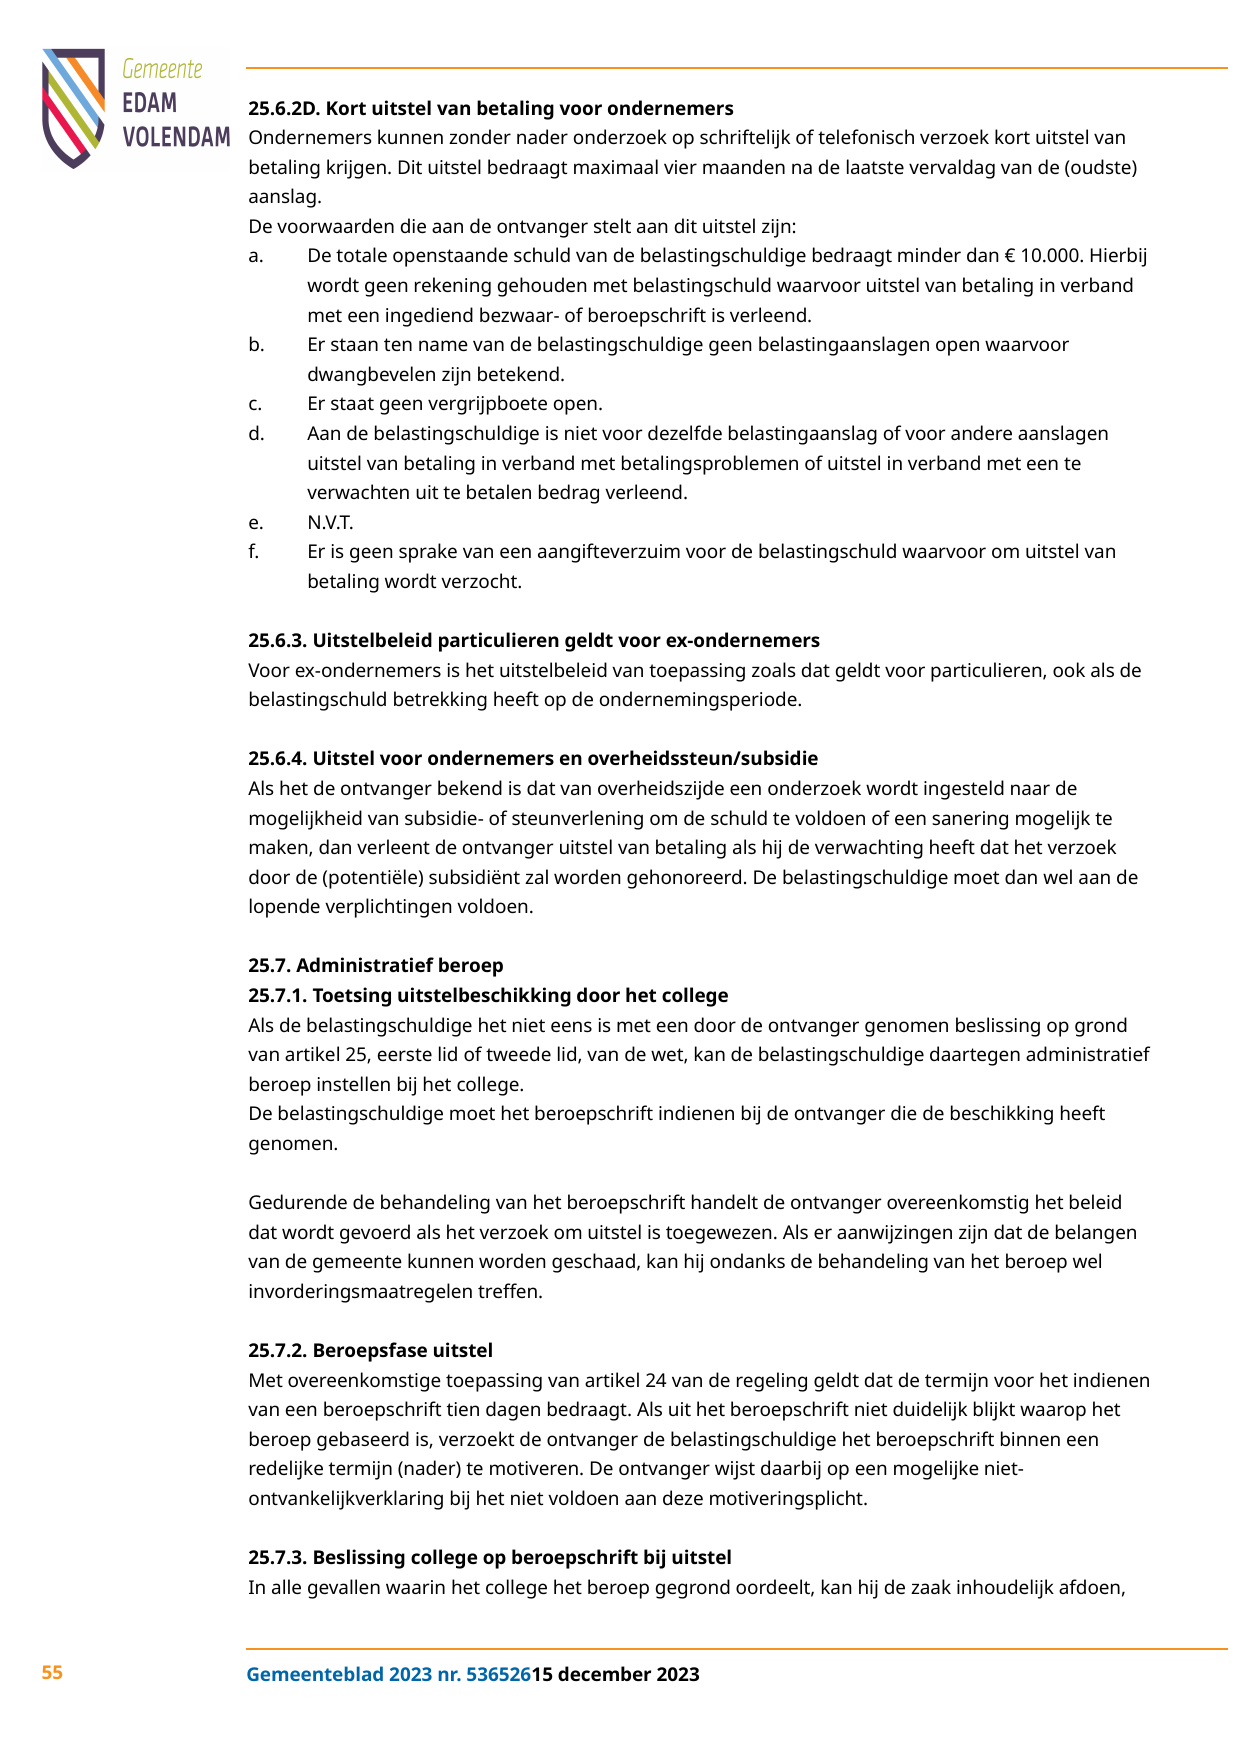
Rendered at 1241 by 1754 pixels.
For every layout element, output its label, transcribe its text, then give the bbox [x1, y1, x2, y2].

text 25.6.2D. Kort uitstel van betaling voor ondernemers [248, 95, 1152, 121]
text In alle gevallen waarin het college het beroep gegrond oordeelt, kan hij de zaak inhoudelijk afdoen, [248, 1574, 1152, 1600]
list Er staan ten name van de belastingschuldige geen belastingaanslagen open waarvoor dwangbevelen zijn betekend. [248, 331, 1152, 387]
list Aan de belastingschuldige is niet voor dezelfde belastingaanslag of voor andere aanslagen uitstel van betaling in verband met betalingsproblemen of uitstel in verband met een te verwachten uit te betalen bedrag verleend. [248, 420, 1152, 505]
text De voorwaarden die aan de ontvanger stelt aan dit uitstel zijn: [248, 213, 1152, 239]
list Er is geen sprake van een aangifteverzuim voor de belastingschuld waarvoor om uitstel van betaling wordt verzocht. [248, 538, 1152, 594]
text Als de belastingschuldige het niet eens is met een door de ontvanger genomen beslissing op grond van artikel 25, eerste lid of tweede lid, van de wet, kan de belastingschuldige daartegen administratief beroep instellen bij het college. [248, 1012, 1152, 1097]
list De totale openstaande schuld van de belastingschuldige bedraagt minder dan € 10.000. Hierbij wordt geen rekening gehouden met belastingschuld waarvoor uitstel van betaling in verband met een ingediend bezwaar- of beroepschrift is verleend. [248, 243, 1152, 328]
list Er staat geen vergrijpboete open. [248, 391, 1152, 416]
text Voor ex-ondernemers is het uitstelbeleid van toepassing zoals dat geldt voor particulieren, ook als de belastingschuld betrekking heeft op de ondernemingsperiode. [248, 657, 1152, 712]
text Gedurende de behandeling van het beroepschrift handelt de ontvanger overeenkomstig het beleid dat wordt gevoerd als het verzoek om uitstel is toegewezen. Als er aanwijzingen zijn dat de belangen van de gemeente kunnen worden geschaad, kan hij ondanks de behandeling van het beroep wel invorderingsmaatregelen treffen. [248, 1189, 1152, 1304]
text 25.7.2. Beroepsfase uitstel [248, 1337, 1152, 1363]
text 25.6.4. Uitstel voor ondernemers en overheidssteun/subsidie [248, 746, 1152, 771]
text 25.6.3. Uitstelbeleid particulieren geldt voor ex-ondernemers [248, 627, 1152, 653]
text 25.7.3. Beslissing college op beroepschrift bij uitstel [248, 1544, 1152, 1570]
text Met overeenkomstige toepassing van artikel 24 van de regeling geldt dat de termijn voor het indienen van een beroepschrift tien dagen bedraagt. Als uit het beroepschrift niet duidelijk blijkt waarop het beroep gebaseerd is, verzoekt de ontvanger de belastingschuldige het beroepschrift binnen een redelijke termijn (nader) te motiveren. De ontvanger wijst daarbij op een mogelijke niet-ontvankelijkverklaring bij het niet voldoen aan deze motiveringsplicht. [248, 1367, 1152, 1511]
text Als het de ontvanger bekend is dat van overheidszijde een onderzoek wordt ingesteld naar de mogelijkheid van subsidie- of steunverlening om de schuld te voldoen of een sanering mogelijk te maken, dan verleent de ontvanger uitstel van betaling als hij de verwachting heeft dat het verzoek door de (potentiële) subsidiënt zal worden gehonoreerd. De belastingschuldige moet dan wel aan de lopende verplichtingen voldoen. [248, 775, 1152, 919]
text 25.7.1. Toetsing uitstelbeschikking door het college [248, 982, 1152, 1008]
list N.V.T. [248, 509, 1152, 535]
text Ondernemers kunnen zonder nader onderzoek op schriftelijk of telefonisch verzoek kort uitstel van betaling krijgen. Dit uitstel bedraagt maximaal vier maanden na de laatste vervaldag van de (oudste) aanslag. [248, 124, 1152, 209]
picture [41, 47, 231, 172]
text 25.7. Administratief beroep [248, 953, 1152, 978]
text De belastingschuldige moet het beroepschrift indienen bij de ontvanger die de beschikking heeft genomen. [248, 1101, 1152, 1156]
